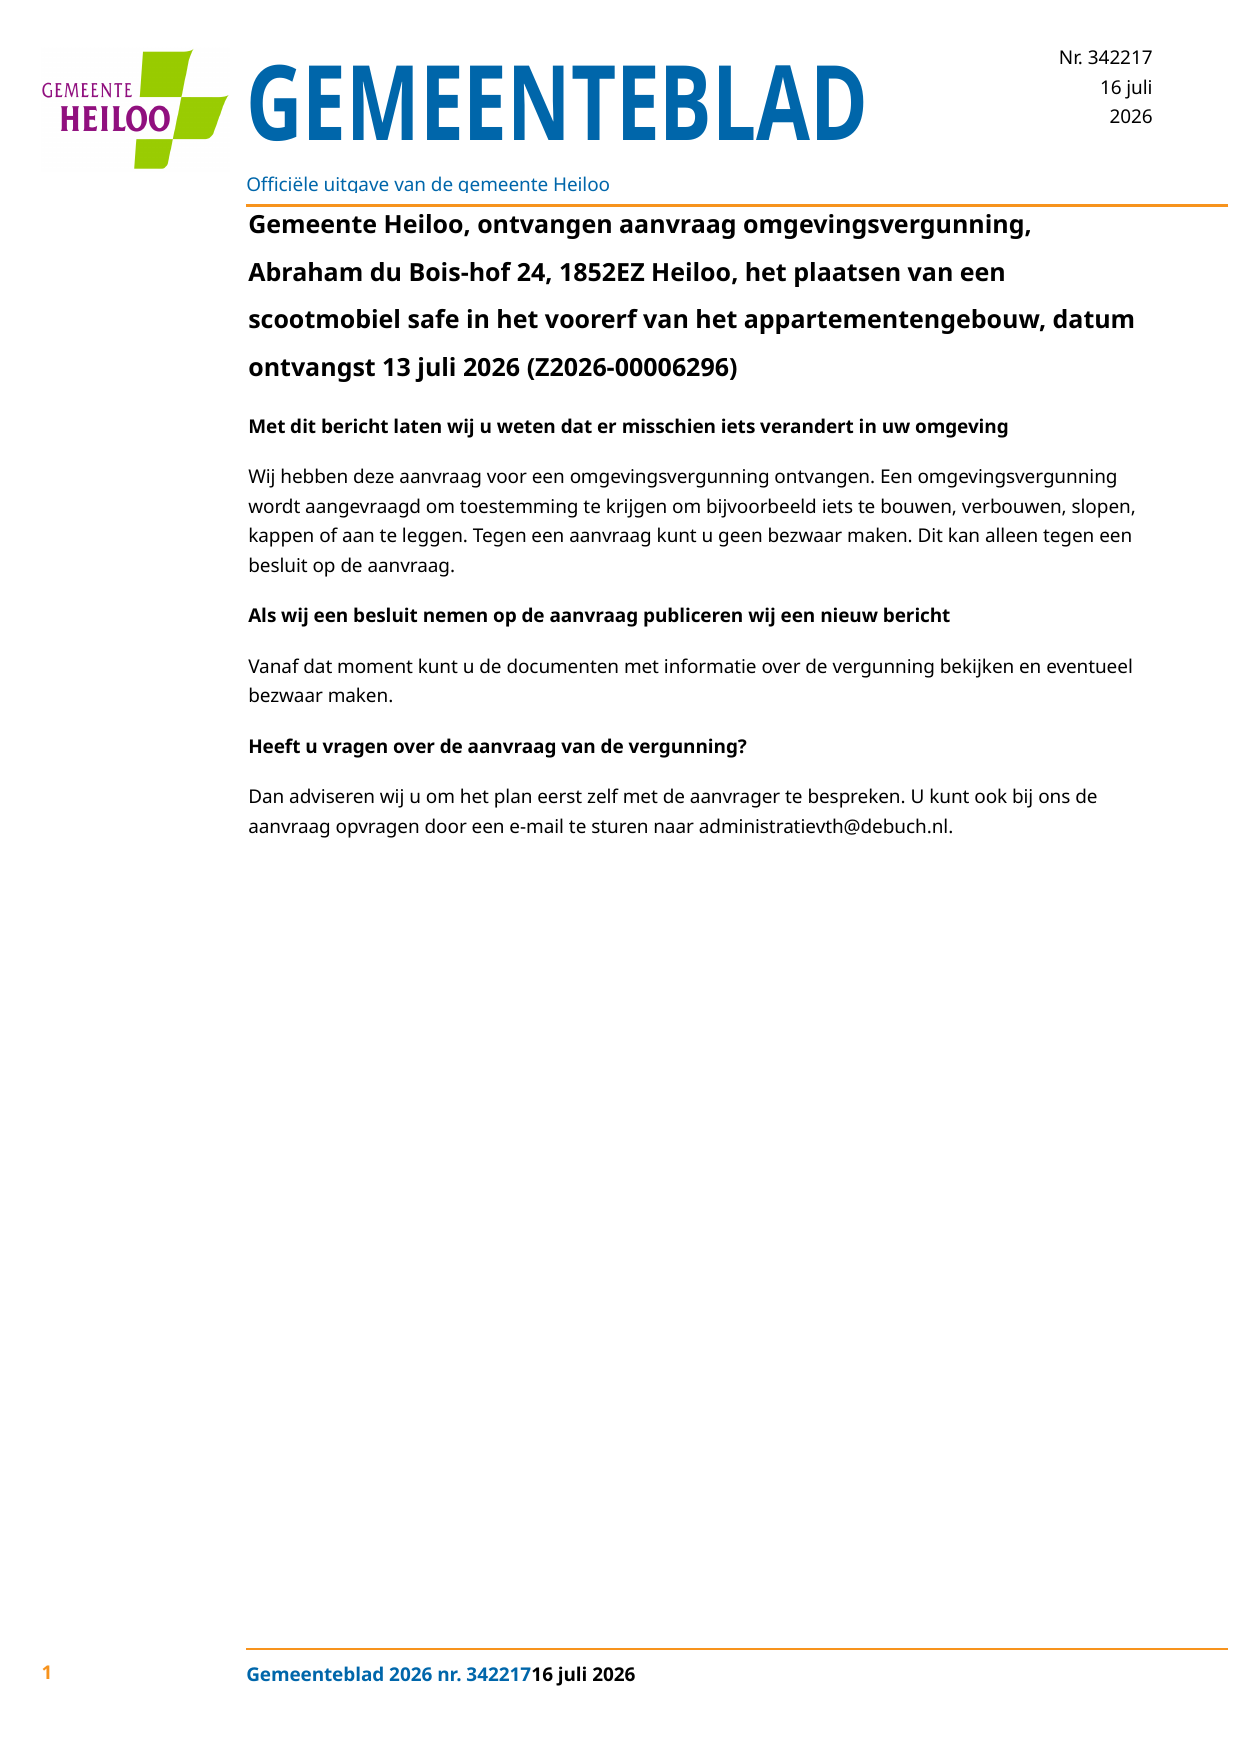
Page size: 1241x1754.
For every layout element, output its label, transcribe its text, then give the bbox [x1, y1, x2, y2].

text Gemeente Heiloo, ontvangen aanvraag omgevingsvergunning, Abraham du Bois-hof 24, 1852EZ Heiloo, het plaatsen van een scootmobiel safe in het voorerf van het appartementengebouw, datum ontvangst 13 juli 2026 (Z2026-00006296) [248, 207, 1152, 384]
text Wij hebben deze aanvraag voor een omgevingsvergunning ontvangen. Een omgevingsvergunning wordt aangevraagd om toestemming te krijgen om bijvoorbeeld iets te bouwen, verbouwen, slopen, kappen of aan te leggen. Tegen een aanvraag kunt u geen bezwaar maken. Dit kan alleen tegen een besluit op de aanvraag. [248, 463, 1152, 578]
picture [41, 47, 231, 172]
text Dan adviseren wij u om het plan eerst zelf met de aanvrager te bespreken. U kunt ook bij ons de aanvraag opvragen door een e-mail te sturen naar administratievth@debuch.nl. [248, 783, 1152, 839]
text Met dit bericht laten wij u weten dat er misschien iets verandert in uw omgeving [248, 413, 1152, 439]
text Als wij een besluit nemen op de aanvraag publiceren wij een nieuw bericht [248, 603, 1152, 628]
text Heeft u vragen over de aanvraag van de vergunning? [248, 733, 1152, 759]
text Vanaf dat moment kunt u de documenten met informatie over de vergunning bekijken en eventueel bezwaar maken. [248, 653, 1152, 708]
